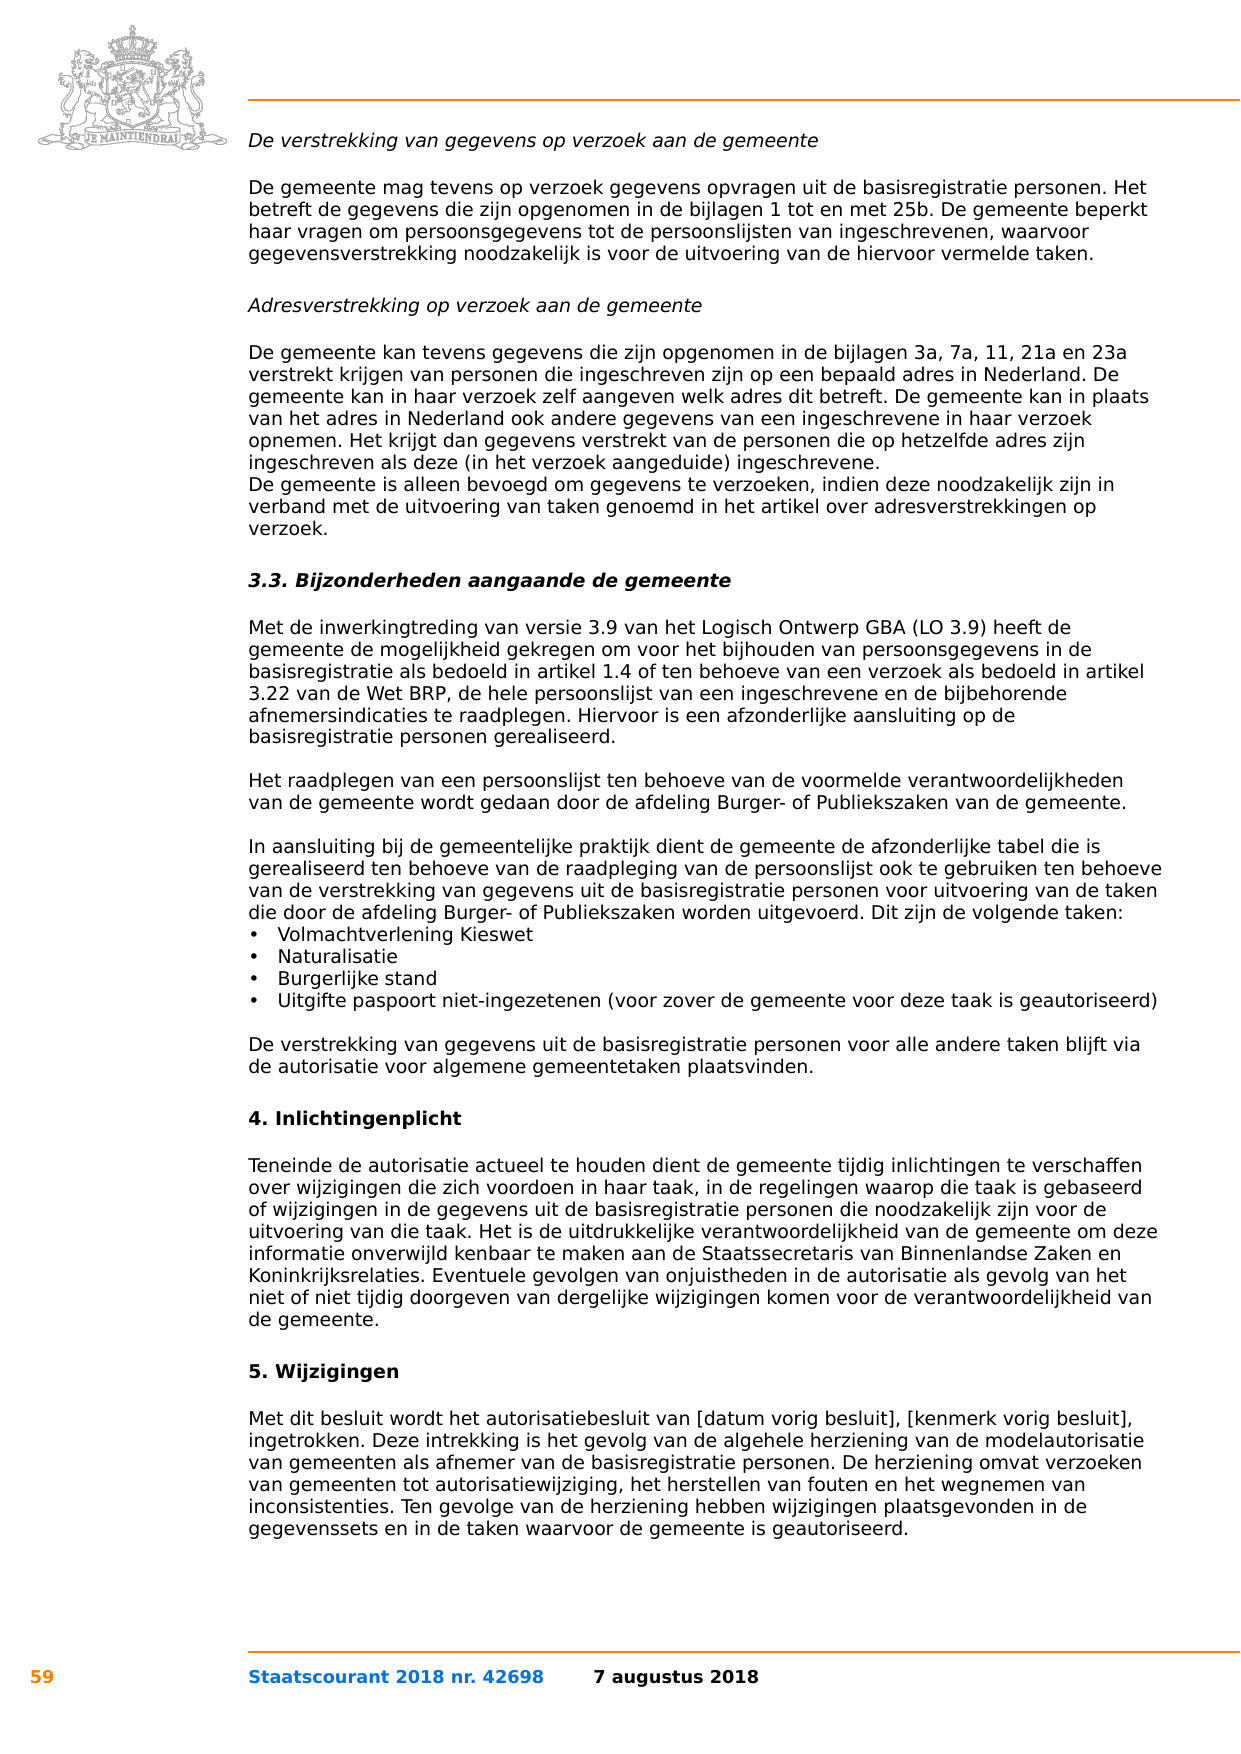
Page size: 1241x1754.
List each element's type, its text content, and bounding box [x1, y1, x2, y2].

text • Burgerlijke stand [248, 968, 1163, 990]
picture [38, 25, 227, 150]
subtitle 4. Inlichtingenplicht [248, 1108, 1163, 1130]
text • Volmachtverlening Kieswet [248, 924, 1163, 946]
text Teneinde de autorisatie actueel te houden dient de gemeente tijdig inlichtingen te verschaffen over wijzigingen die zich voordoen in haar taak, in de regelingen waarop die taak is gebaseerd of wijzigingen in de gegevens uit de basisregistratie personen die noodzakelijk zijn voor de uitvoering van die taak. Het is de uitdrukkelijke verantwoordelijkheid van de gemeente om deze informatie onverwijld kenbaar te maken aan de Staatssecretaris van Binnenlandse Zaken en Koninkrijksrelaties. Eventuele gevolgen van onjuistheden in de autorisatie als gevolg van het niet of niet tijdig doorgeven van dergelijke wijzigingen komen voor de verantwoordelijkheid van de gemeente. [248, 1155, 1163, 1331]
subtitle De verstrekking van gegevens op verzoek aan de gemeente [248, 130, 1163, 152]
text De gemeente mag tevens op verzoek gegevens opvragen uit de basisregistratie personen. Het betreft de gegevens die zijn opgenomen in de bijlagen 1 tot en met 25b. De gemeente beperkt haar vragen om persoonsgegevens tot de persoonslijsten van ingeschrevenen, waarvoor gegevensverstrekking noodzakelijk is voor de uitvoering van de hiervoor vermelde taken. [248, 177, 1163, 265]
text Met dit besluit wordt het autorisatiebesluit van [datum vorig besluit], [kenmerk vorig besluit], ingetrokken. Deze intrekking is het gevolg van de algehele herziening van de modelautorisatie van gemeenten als afnemer van de basisregistratie personen. De herziening omvat verzoeken van gemeenten tot autorisatiewijziging, het herstellen van fouten en het wegnemen van inconsistenties. Ten gevolge van de herziening hebben wijzigingen plaatsgevonden in de gegevenssets en in de taken waarvoor de gemeente is geautoriseerd. [248, 1408, 1163, 1539]
text In aansluiting bij de gemeentelijke praktijk dient de gemeente de afzonderlijke tabel die is gerealiseerd ten behoeve van de raadpleging van de persoonslijst ook te gebruiken ten behoeve van de verstrekking van gegevens uit de basisregistratie personen voor uitvoering van de taken die door de afdeling Burger- of Publiekszaken worden uitgevoerd. Dit zijn de volgende taken: [248, 836, 1163, 924]
text De verstrekking van gegevens uit de basisregistratie personen voor alle andere taken blijft via de autorisatie voor algemene gemeentetaken plaatsvinden. [248, 1034, 1163, 1078]
text De gemeente is alleen bevoegd om gegevens te verzoeken, indien deze noodzakelijk zijn in verband met de uitvoering van taken genoemd in het artikel over adresverstrekkingen op verzoek. [248, 474, 1163, 539]
subtitle Adresverstrekking op verzoek aan de gemeente [248, 295, 1163, 317]
text Het raadplegen van een persoonslijst ten behoeve van de voormelde verantwoordelijkheden van de gemeente wordt gedaan door de afdeling Burger- of Publiekszaken van de gemeente. [248, 770, 1163, 814]
text • Uitgifte paspoort niet-ingezetenen (voor zover de gemeente voor deze taak is geautoriseerd) [248, 990, 1163, 1012]
subtitle 3.3. Bijzonderheden aangaande de gemeente [248, 569, 1163, 592]
text Met de inwerkingtreding van versie 3.9 van het Logisch Ontwerp GBA (LO 3.9) heeft de gemeente de mogelijkheid gekregen om voor het bijhouden van persoonsgegevens in de basisregistratie als bedoeld in artikel 1.4 of ten behoeve van een verzoek als bedoeld in artikel 3.22 van de Wet BRP, de hele persoonslijst van een ingeschrevene en de bijbehorende afnemersindicaties te raadplegen. Hiervoor is een afzonderlijke aansluiting op de basisregistratie personen gerealiseerd. [248, 617, 1163, 748]
text • Naturalisatie [248, 946, 1163, 968]
text De gemeente kan tevens gegevens die zijn opgenomen in de bijlagen 3a, 7a, 11, 21a en 23a verstrekt krijgen van personen die ingeschreven zijn op een bepaald adres in Nederland. De gemeente kan in haar verzoek zelf aangeven welk adres dit betreft. De gemeente kan in plaats van het adres in Nederland ook andere gegevens van een ingeschrevene in haar verzoek opnemen. Het krijgt dan gegevens verstrekt van de personen die op hetzelfde adres zijn ingeschreven als deze (in het verzoek aangeduide) ingeschrevene. [248, 342, 1163, 474]
subtitle 5. Wijzigingen [248, 1361, 1163, 1383]
